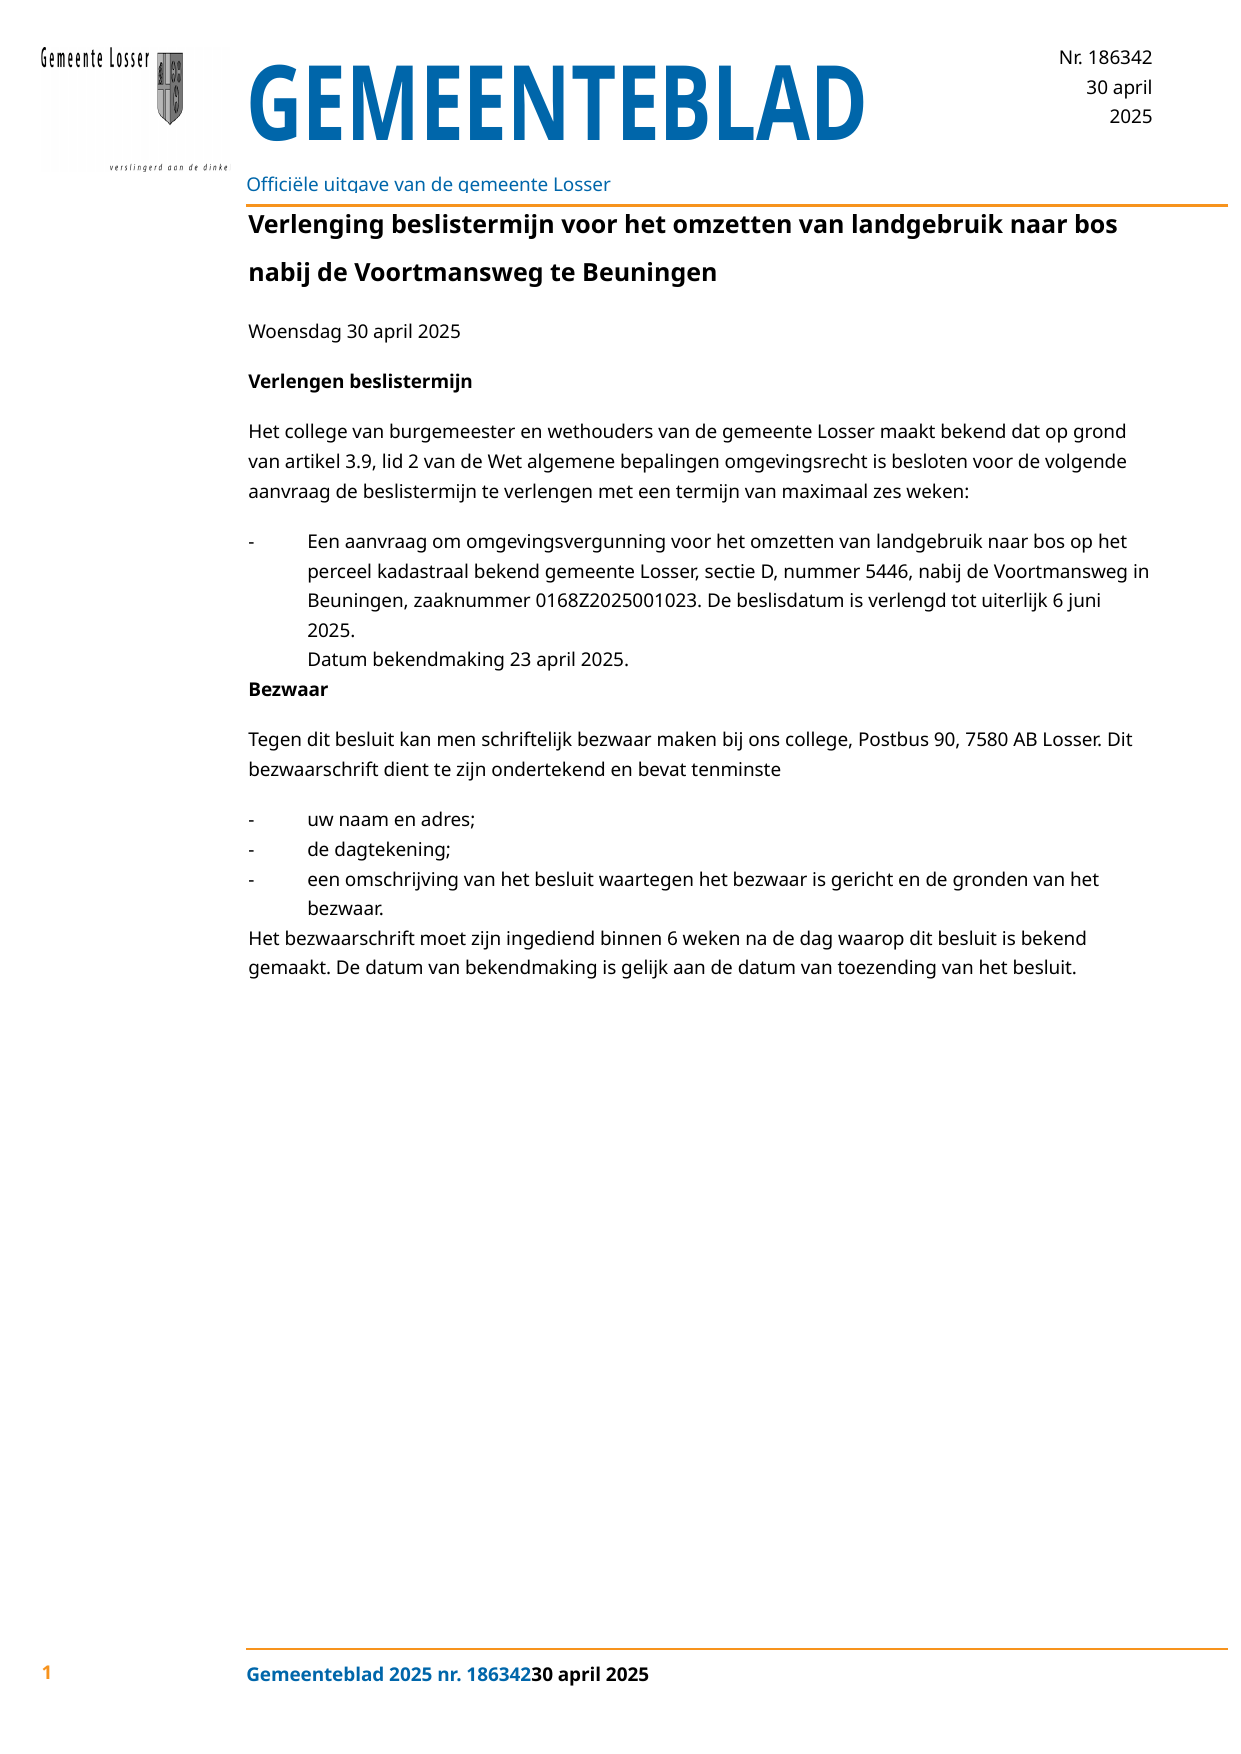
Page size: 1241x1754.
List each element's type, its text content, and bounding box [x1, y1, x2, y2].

list de dagtekening; [248, 836, 1152, 862]
text Het bezwaarschrift moet zijn ingediend binnen 6 weken na de dag waarop dit besluit is bekend gemaakt. De datum van bekendmaking is gelijk aan de datum van toezending van het besluit. [248, 925, 1152, 980]
text Verlengen beslistermijn [248, 368, 1152, 394]
text Bezwaar [248, 676, 1152, 702]
text Tegen dit besluit kan men schriftelijk bezwaar maken bij ons college, Postbus 90, 7580 AB Losser. Dit bezwaarschrift dient te zijn ondertekend en bevat tenminste [248, 727, 1152, 782]
text Het college van burgemeester en wethouders van de gemeente Losser maakt bekend dat op grond van artikel 3.9, lid 2 van de Wet algemene bepalingen omgevingsrecht is besloten voor de volgende aanvraag de beslistermijn te verlengen met een termijn van maximaal zes weken: [248, 419, 1152, 504]
list uw naam en adres; [248, 807, 1152, 832]
text Verlenging beslistermijn voor het omzetten van landgebruik naar bos nabij de Voortmansweg te Beuningen [248, 207, 1152, 288]
list een omschrijving van het besluit waartegen het bezwaar is gericht en de gronden van het bezwaar. [248, 866, 1152, 921]
list Een aanvraag om omgevingsvergunning voor het omzetten van landgebruik naar bos op het perceel kadastraal bekend gemeente Losser, sectie D, nummer 5446, nabij de Voortmansweg in Beuningen, zaaknummer 0168Z2025001023. De beslisdatum is verlengd tot uiterlijk 6 juni 2025. [248, 528, 1152, 643]
picture [41, 47, 231, 172]
text Woensdag 30 april 2025 [248, 318, 1152, 344]
list Datum bekendmaking 23 april 2025. [248, 647, 1152, 672]
